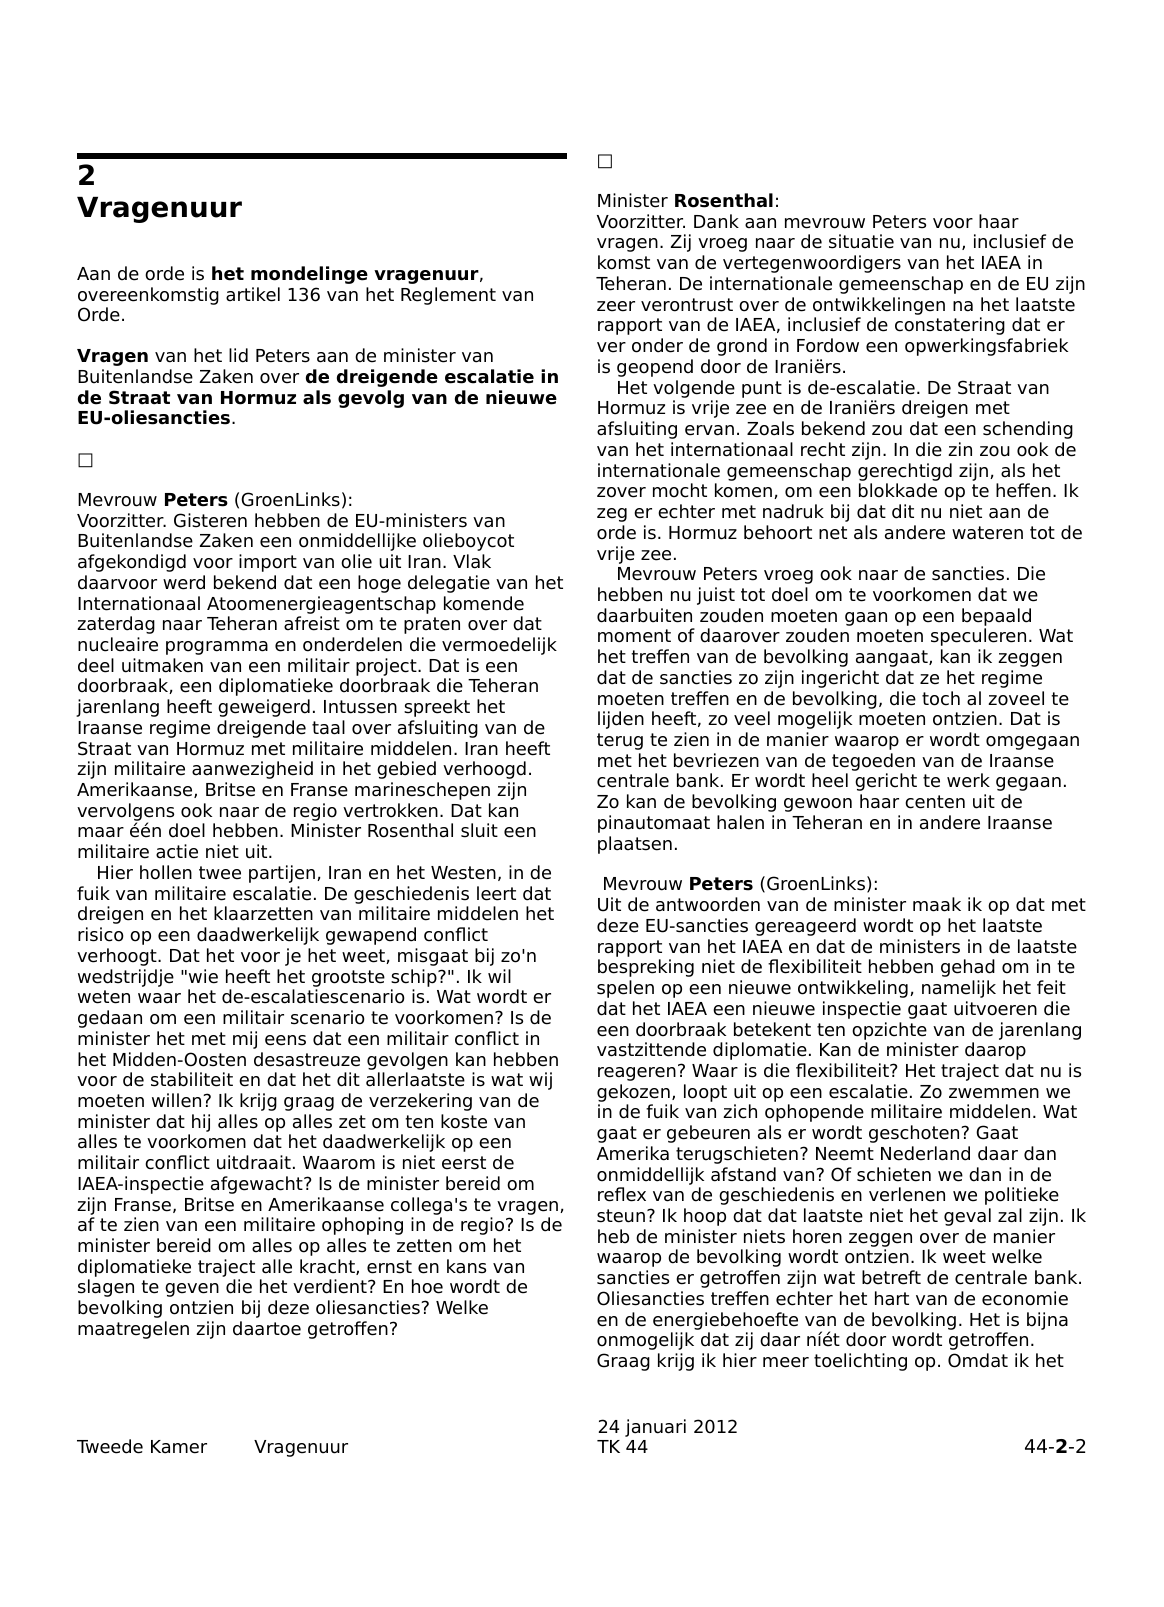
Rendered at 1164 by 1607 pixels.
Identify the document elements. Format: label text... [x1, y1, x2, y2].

text Uit de antwoorden van de minister maak ik op dat met deze EU-sancties gereageerd wordt op het laatste rapport van het IAEA en dat de ministers in de laatste bespreking niet de flexibiliteit hebben gehad om in te spelen op een nieuwe ontwikkeling, namelijk het feit dat het IAEA een nieuwe inspectie gaat uitvoeren die een doorbraak betekent ten opzichte van de jarenlang vastzittende diplomatie. Kan de minister daarop reageren? Waar is die flexibiliteit? Het traject dat nu is gekozen, loopt uit op een escalatie. Zo zwemmen we in de fuik van zich ophopende militaire middelen. Wat gaat er gebeuren als er wordt geschoten? Gaat Amerika terugschieten? Neemt Nederland daar dan onmiddellijk afstand van? Of schieten we dan in de reflex van de geschiedenis en verlenen we politieke steun? Ik hoop dat dat laatste niet het geval zal zijn. Ik heb de minister niets horen zeggen over de manier waarop de bevolking wordt ontzien. Ik weet welke sancties er getroffen zijn wat betreft de centrale bank. Oliesancties treffen echter het hart van de economie en de energiebehoefte van de bevolking. Het is bijna onmogelijk dat zij daar níét door wordt getroffen. Graag krijg ik hier meer toelichting op. Omdat ik het [596, 895, 1087, 1372]
text Vragen van het lid Peters aan de minister van Buitenlandse Zaken over de dreigende escalatie in de Straat van Hormuz als gevolg van de nieuwe EU-oliesancties. [77, 346, 567, 429]
text Mevrouw Peters vroeg ook naar de sancties. Die hebben nu juist tot doel om te voorkomen dat we daarbuiten zouden moeten gaan op een bepaald moment of daarover zouden moeten speculeren. Wat het treffen van de bevolking aangaat, kan ik zeggen dat de sancties zo zijn ingericht dat ze het regime moeten treffen en de bevolking, die toch al zoveel te lijden heeft, zo veel mogelijk moeten ontzien. Dat is terug te zien in de manier waarop er wordt omgegaan met het bevriezen van de tegoeden van de Iraanse centrale bank. Er wordt heel gericht te werk gegaan. Zo kan de bevolking gewoon haar centen uit de pinautomaat halen in Teheran en in andere Iraanse plaatsen. [596, 564, 1087, 854]
text Mevrouw Peters (GroenLinks): [596, 874, 1087, 895]
text Hier hollen twee partijen, Iran en het Westen, in de fuik van militaire escalatie. De geschiedenis leert dat dreigen en het klaarzetten van militaire middelen het risico op een daadwerkelijk gewapend conflict verhoogt. Dat het voor je het weet, misgaat bij zo'n wedstrijdje "wie heeft het grootste schip?". Ik wil weten waar het de-escalatiescenario is. Wat wordt er gedaan om een militair scenario te voorkomen? Is de minister het met mij eens dat een militair conflict in het Midden-Oosten desastreuze gevolgen kan hebben voor de stabiliteit en dat het dit allerlaatste is wat wij moeten willen? Ik krijg graag de verzekering van de minister dat hij alles op alles zet om ten koste van alles te voorkomen dat het daadwerkelijk op een militair conflict uitdraait. Waarom is niet eerst de IAEA-inspectie afgewacht? Is de minister bereid om zijn Franse, Britse en Amerikaanse collega's te vragen, af te zien van een militaire ophoping in de regio? Is de minister bereid om alles op alles te zetten om het diplomatieke traject alle kracht, ernst en kans van slagen te geven die het verdient? En hoe wordt de bevolking ontzien bij deze oliesancties? Welke maatregelen zijn daartoe getroffen? [77, 863, 567, 1339]
text Het volgende punt is de-escalatie. De Straat van Hormuz is vrije zee en de Iraniërs dreigen met afsluiting ervan. Zoals bekend zou dat een schending van het internationaal recht zijn. In die zin zou ook de internationale gemeenschap gerechtigd zijn, als het zover mocht komen, om een blokkade op te heffen. Ik zeg er echter met nadruk bij dat dit nu niet aan de orde is. Hormuz behoort net als andere wateren tot de vrije zee. [596, 377, 1087, 564]
text Voorzitter. Gisteren hebben de EU-ministers van Buitenlandse Zaken een onmiddellijke olieboycot afgekondigd voor import van olie uit Iran. Vlak daarvoor werd bekend dat een hoge delegatie van het Internationaal Atoomenergieagentschap komende zaterdag naar Teheran afreist om te praten over dat nucleaire programma en onderdelen die vermoedelijk deel uitmaken van een militair project. Dat is een doorbraak, een diplomatieke doorbraak die Teheran jarenlang heeft geweigerd. Intussen spreekt het Iraanse regime dreigende taal over afsluiting van de Straat van Hormuz met militaire middelen. Iran heeft zijn militaire aanwezigheid in het gebied verhoogd. Amerikaanse, Britse en Franse marineschepen zijn vervolgens ook naar de regio vertrokken. Dat kan maar één doel hebben. Minister Rosenthal sluit een militaire actie niet uit. [77, 510, 567, 863]
text Voorzitter. Dank aan mevrouw Peters voor haar vragen. Zij vroeg naar de situatie van nu, inclusief de komst van de vertegenwoordigers van het IAEA in Teheran. De internationale gemeenschap en de EU zijn zeer verontrust over de ontwikkelingen na het laatste rapport van de IAEA, inclusief de constatering dat er ver onder de grond in Fordow een opwerkingsfabriek is geopend door de Iraniërs. [596, 212, 1087, 377]
text Minister Rosenthal: [596, 191, 1087, 212]
text Mevrouw Peters (GroenLinks): [77, 490, 567, 510]
text □ [596, 150, 1087, 171]
title 2 Vragenuur [77, 159, 567, 224]
text □ [77, 449, 567, 470]
text Aan de orde is het mondelinge vragenuur, overeenkomstig artikel 136 van het Reglement van Orde. [77, 264, 567, 326]
